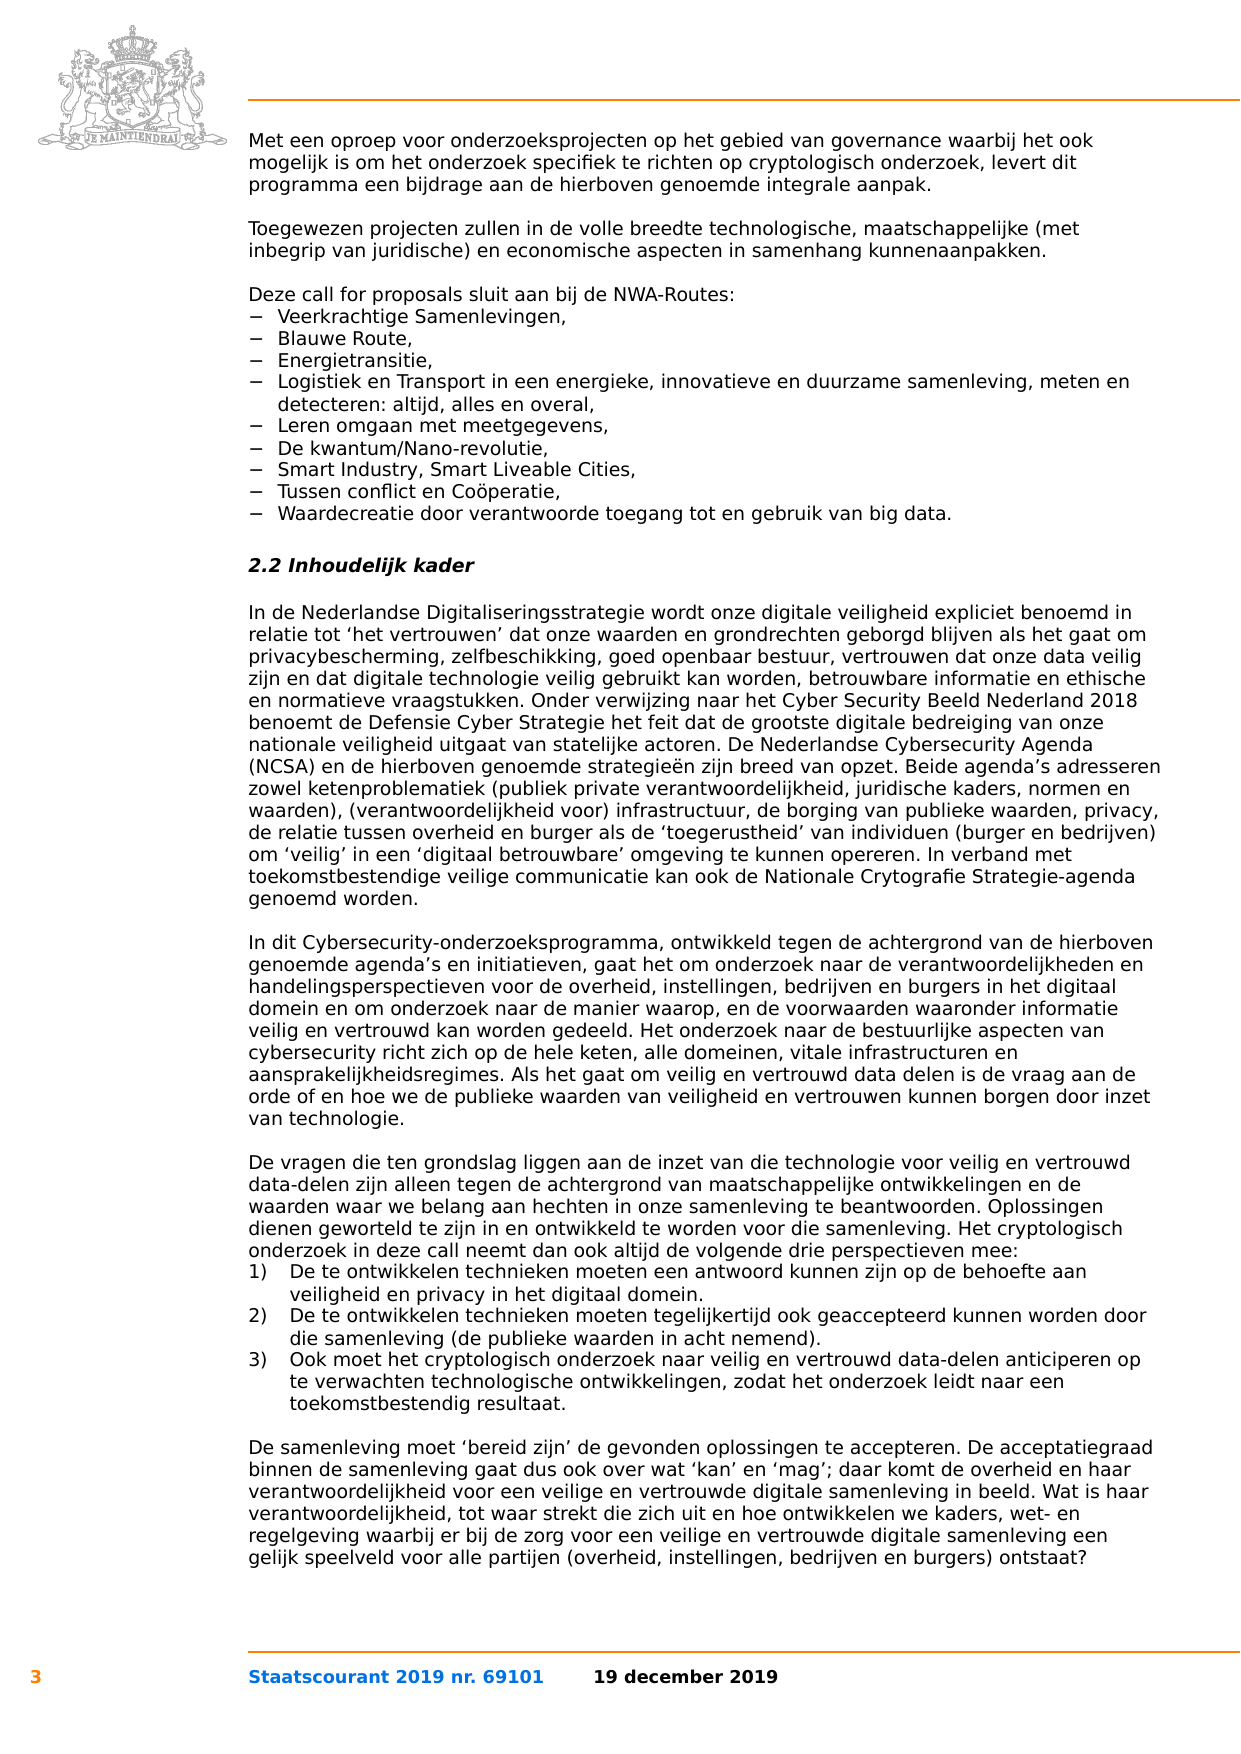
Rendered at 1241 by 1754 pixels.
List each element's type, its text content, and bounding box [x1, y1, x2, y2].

text − Tussen conflict en Coöperatie, [248, 481, 1163, 503]
text − Blauwe Route, [248, 327, 1163, 349]
text − Energietransitie, [248, 349, 1163, 371]
text 2) De te ontwikkelen technieken moeten tegelijkertijd ook geaccepteerd kunnen worden door die samenleving (de publieke waarden in acht nemend). [248, 1305, 1163, 1349]
text De vragen die ten grondslag liggen aan de inzet van die technologie voor veilig en vertrouwd data-delen zijn alleen tegen de achtergrond van maatschappelijke ontwikkelingen en de waarden waar we belang aan hechten in onze samenleving te beantwoorden. Oplossingen dienen geworteld te zijn in en ontwikkeld te worden voor die samenleving. Het cryptologisch onderzoek in deze call neemt dan ook altijd de volgende drie perspectieven mee: [248, 1152, 1163, 1261]
text 1) De te ontwikkelen technieken moeten een antwoord kunnen zijn op de behoefte aan veiligheid en privacy in het digitaal domein. [248, 1261, 1163, 1305]
text − Veerkrachtige Samenlevingen, [248, 306, 1163, 327]
text − Waardecreatie door verantwoorde toegang tot en gebruik van big data. [248, 503, 1163, 525]
picture [38, 25, 227, 150]
text − De kwantum/Nano-revolutie, [248, 437, 1163, 459]
text 3) Ook moet het cryptologisch onderzoek naar veilig en vertrouwd data-delen anticiperen op te verwachten technologische ontwikkelingen, zodat het onderzoek leidt naar een toekomstbestendig resultaat. [248, 1349, 1163, 1415]
text Toegewezen projecten zullen in de volle breedte technologische, maatschappelijke (met inbegrip van juridische) en economische aspecten in samenhang kunnenaanpakken. [248, 218, 1163, 262]
subtitle 2.2 Inhoudelijk kader [248, 555, 1163, 577]
text De samenleving moet ‘bereid zijn’ de gevonden oplossingen te accepteren. De acceptatiegraad binnen de samenleving gaat dus ook over wat ‘kan’ en ‘mag’; daar komt de overheid en haar verantwoordelijkheid voor een veilige en vertrouwde digitale samenleving in beeld. Wat is haar verantwoordelijkheid, tot waar strekt die zich uit en hoe ontwikkelen we kaders, wet- en regelgeving waarbij er bij de zorg voor een veilige en vertrouwde digitale samenleving een gelijk speelveld voor alle partijen (overheid, instellingen, bedrijven en burgers) ontstaat? [248, 1437, 1163, 1569]
text − Leren omgaan met meetgegevens, [248, 415, 1163, 437]
text In dit Cybersecurity-onderzoeksprogramma, ontwikkeld tegen de achtergrond van de hierboven genoemde agenda’s en initiatieven, gaat het om onderzoek naar de verantwoordelijkheden en handelingsperspectieven voor de overheid, instellingen, bedrijven en burgers in het digitaal domein en om onderzoek naar de manier waarop, en de voorwaarden waaronder informatie veilig en vertrouwd kan worden gedeeld. Het onderzoek naar de bestuurlijke aspecten van cybersecurity richt zich op de hele keten, alle domeinen, vitale infrastructuren en aansprakelijkheidsregimes. Als het gaat om veilig en vertrouwd data delen is de vraag aan de orde of en hoe we de publieke waarden van veiligheid en vertrouwen kunnen borgen door inzet van technologie. [248, 932, 1163, 1130]
text Met een oproep voor onderzoeksprojecten op het gebied van governance waarbij het ook mogelijk is om het onderzoek specifiek te richten op cryptologisch onderzoek, levert dit programma een bijdrage aan de hierboven genoemde integrale aanpak. [248, 130, 1163, 196]
text Deze call for proposals sluit aan bij de NWA-Routes: [248, 283, 1163, 306]
text − Smart Industry, Smart Liveable Cities, [248, 459, 1163, 481]
text − Logistiek en Transport in een energieke, innovatieve en duurzame samenleving, meten en detecteren: altijd, alles en overal, [248, 371, 1163, 415]
text In de Nederlandse Digitaliseringsstrategie wordt onze digitale veiligheid expliciet benoemd in relatie tot ‘het vertrouwen’ dat onze waarden en grondrechten geborgd blijven als het gaat om privacybescherming, zelfbeschikking, goed openbaar bestuur, vertrouwen dat onze data veilig zijn en dat digitale technologie veilig gebruikt kan worden, betrouwbare informatie en ethische en normatieve vraagstukken. Onder verwijzing naar het Cyber Security Beeld Nederland 2018 benoemt de Defensie Cyber Strategie het feit dat de grootste digitale bedreiging van onze nationale veiligheid uitgaat van statelijke actoren. De Nederlandse Cybersecurity Agenda (NCSA) en de hierboven genoemde strategieën zijn breed van opzet. Beide agenda’s adresseren zowel ketenproblematiek (publiek private verantwoordelijkheid, juridische kaders, normen en waarden), (verantwoordelijkheid voor) infrastructuur, de borging van publieke waarden, privacy, de relatie tussen overheid en burger als de ‘toegerustheid’ van individuen (burger en bedrijven) om ‘veilig’ in een ‘digitaal betrouwbare’ omgeving te kunnen opereren. In verband met toekomstbestendige veilige communicatie kan ook de Nationale Crytografie Strategie-agenda genoemd worden. [248, 602, 1163, 910]
